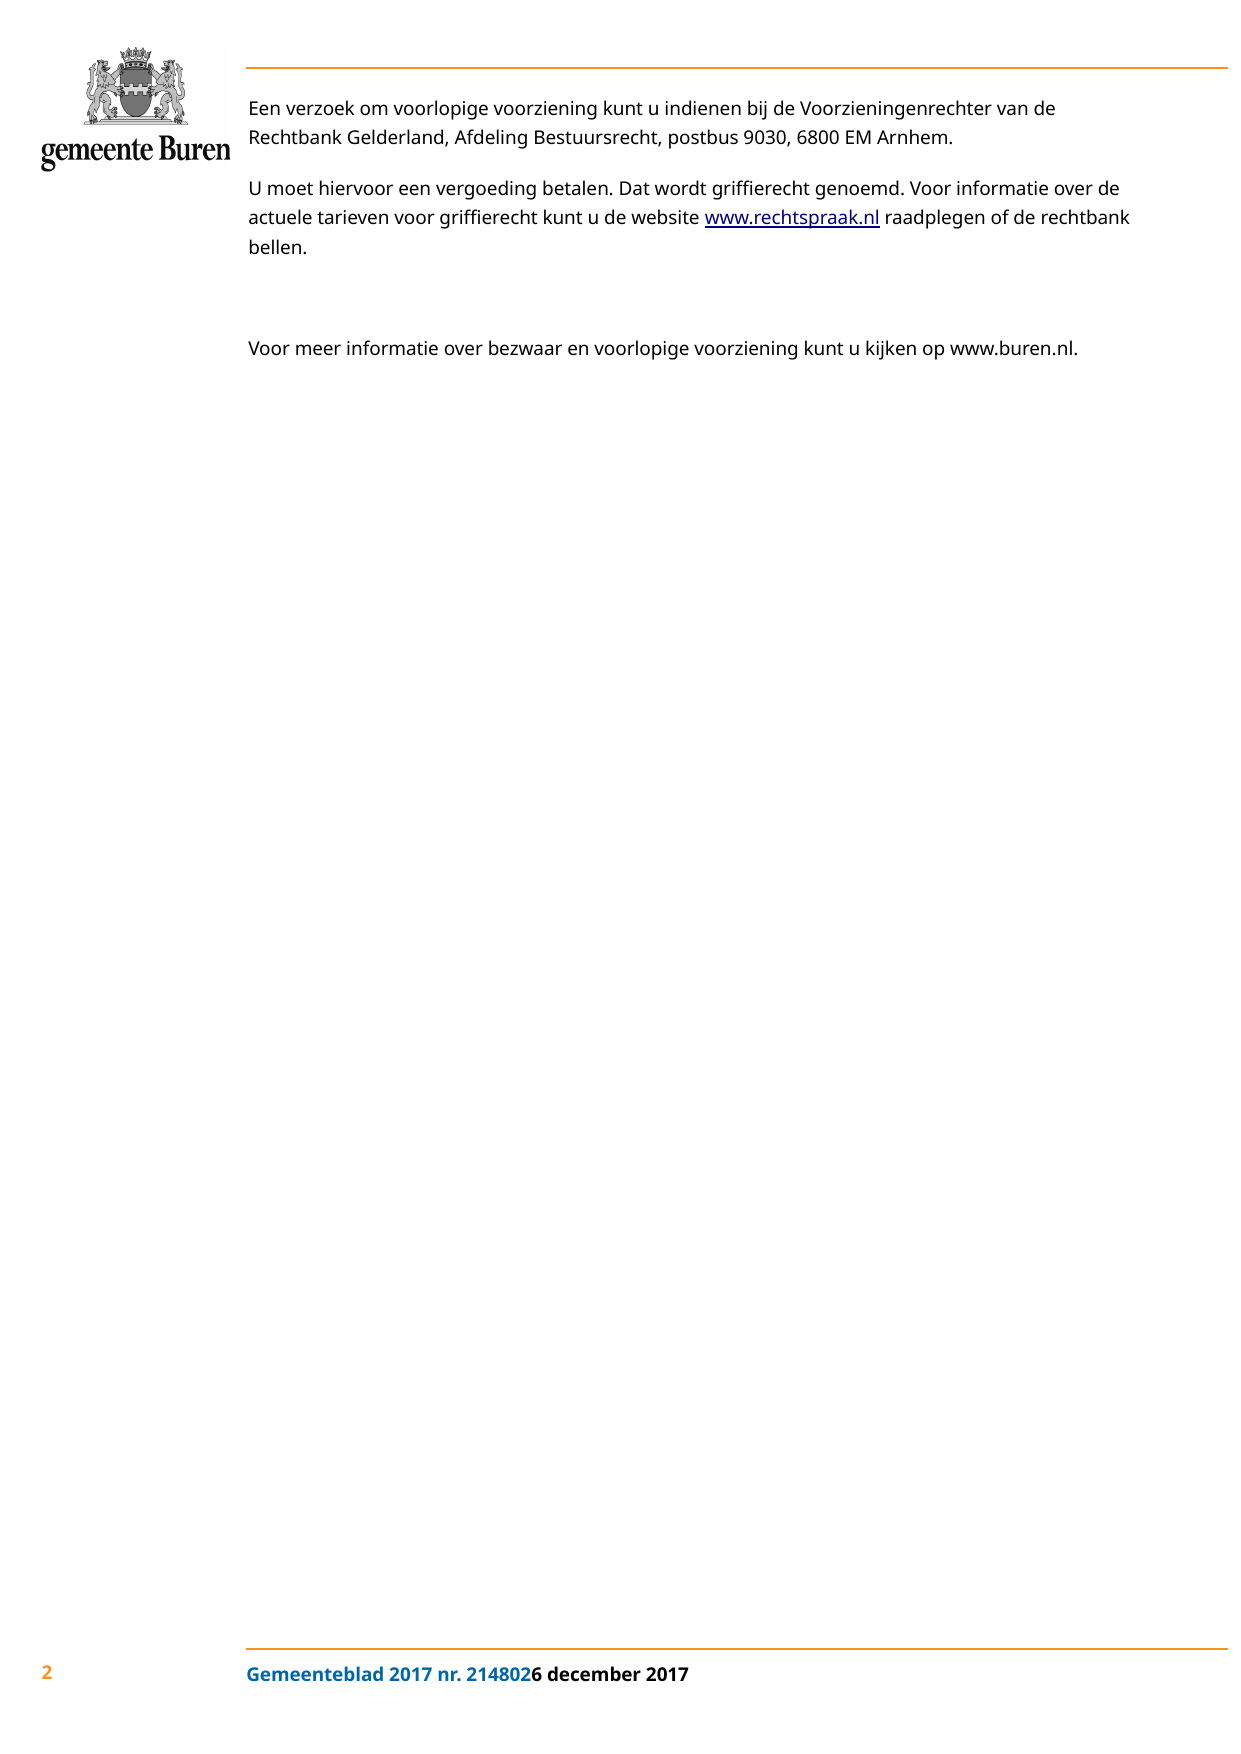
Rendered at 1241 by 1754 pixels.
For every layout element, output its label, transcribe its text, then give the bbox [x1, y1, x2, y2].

text Voor meer informatie over bezwaar en voorlopige voorziening kunt u kijken op www.buren.nl. [248, 335, 1152, 361]
text Een verzoek om voorlopige voorziening kunt u indienen bij de Voorzieningenrechter van de Rechtbank Gelderland, Afdeling Bestuursrecht, postbus 9030, 6800 EM Arnhem. [248, 95, 1152, 150]
text U moet hiervoor een vergoeding betalen. Dat wordt griffierecht genoemd. Voor informatie over de actuele tarieven voor griffierecht kunt u de website www.rechtspraak.nl raadplegen of de rechtbank bellen. [248, 175, 1152, 260]
picture [41, 47, 231, 172]
